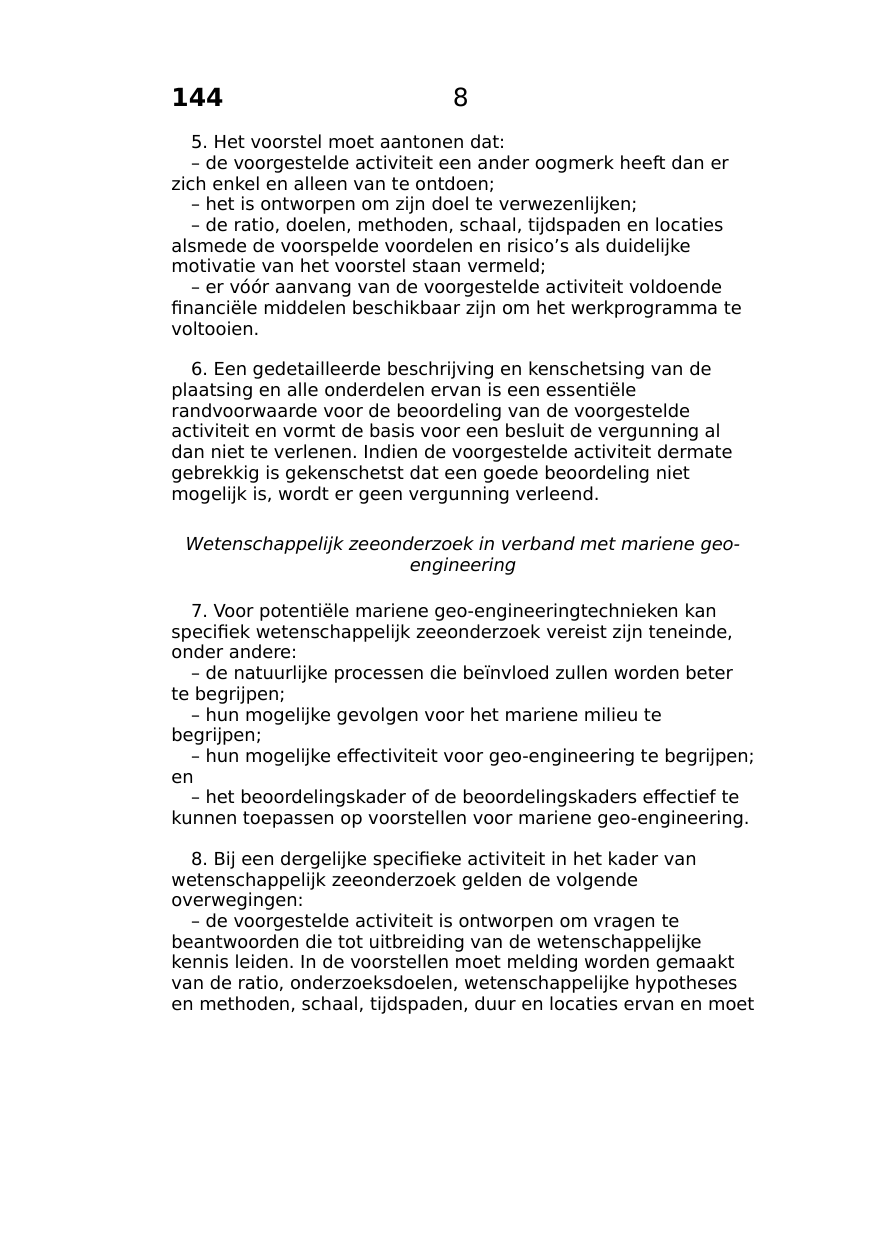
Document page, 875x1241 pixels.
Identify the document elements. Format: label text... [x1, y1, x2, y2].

text – hun mogelijke gevolgen voor het mariene milieu te begrijpen; [171, 704, 756, 746]
text – hun mogelijke effectiviteit voor geo-engineering te begrijpen; en [171, 746, 756, 787]
text – er vóór aanvang van de voorgestelde activiteit voldoende financiële middelen beschikbaar zijn om het werkprogramma te voltooien. [171, 277, 756, 339]
text – de voorgestelde activiteit een ander oogmerk heeft dan er zich enkel en alleen van te ontdoen; [171, 153, 756, 194]
text 5. Het voorstel moet aantonen dat: [171, 132, 756, 153]
text 6. Een gedetailleerde beschrijving en kenschetsing van de plaatsing en alle onderdelen ervan is een essentiële randvoorwaarde voor de beoordeling van de voorgestelde activiteit en vormt de basis voor een besluit de vergunning al dan niet te verlenen. Indien de voorgestelde activiteit dermate gebrekkig is gekenschetst dat een goede beoordeling niet mogelijk is, wordt er geen vergunning verleend. [171, 359, 756, 504]
subtitle Wetenschappelijk zeeonderzoek in verband met mariene geo-engineering [171, 534, 756, 576]
text – het is ontworpen om zijn doel te verwezenlijken; [171, 194, 756, 215]
text – het beoordelingskader of de beoordelingskaders effectief te kunnen toepassen op voorstellen voor mariene geo-engineering. [171, 787, 756, 829]
text 8. Bij een dergelijke specifieke activiteit in het kader van wetenschappelijk zeeonderzoek gelden de volgende overwegingen: [171, 849, 756, 911]
text 7. Voor potentiële mariene geo-engineeringtechnieken kan specifiek wetenschappelijk zeeonderzoek vereist zijn teneinde, onder andere: [171, 601, 756, 663]
text – de voorgestelde activiteit is ontworpen om vragen te beantwoorden die tot uitbreiding van de wetenschappelijke kennis leiden. In de voorstellen moet melding worden gemaakt van de ratio, onderzoeksdoelen, wetenschappelijke hypotheses en methoden, schaal, tijdspaden, duur en locaties ervan en moet [171, 911, 756, 1014]
text – de ratio, doelen, methoden, schaal, tijdspaden en locaties alsmede de voorspelde voordelen en risico’s als duidelijke motivatie van het voorstel staan vermeld; [171, 215, 756, 277]
text – de natuurlijke processen die beïnvloed zullen worden beter te begrijpen; [171, 663, 756, 704]
